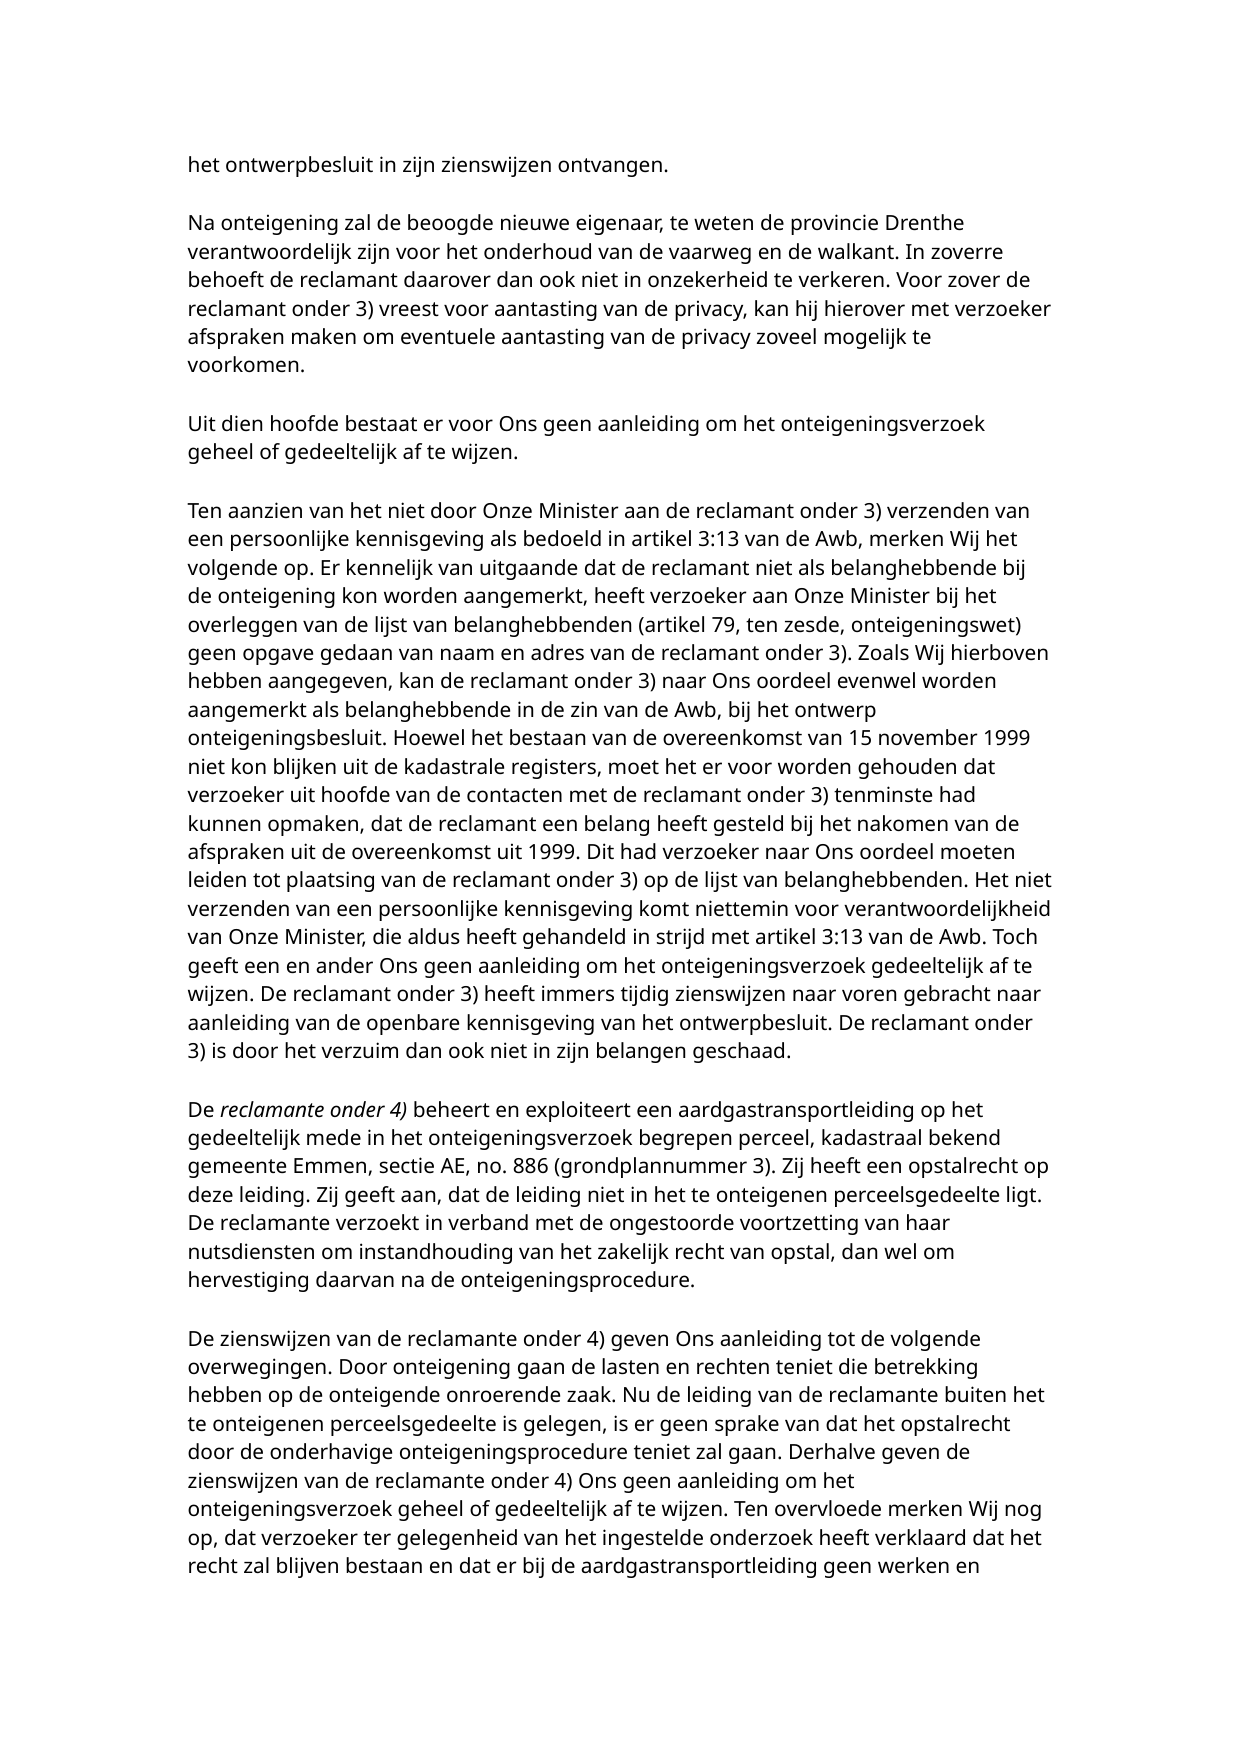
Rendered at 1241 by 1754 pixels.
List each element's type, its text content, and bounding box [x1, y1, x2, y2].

text De reclamante onder 4) beheert en exploiteert een aardgastransportleiding op het gedeeltelijk mede in het onteigeningsverzoek begrepen perceel, kadastraal bekend gemeente Emmen, sectie AE, no. 886 (grondplannummer 3). Zij heeft een opstalrecht op deze leiding. Zij geeft aan, dat de leiding niet in het te onteigenen perceelsgedeelte ligt. De reclamante verzoekt in verband met de ongestoorde voortzetting van haar nutsdiensten om instandhouding van het zakelijk recht van opstal, dan wel om hervestiging daarvan na de onteigeningsprocedure. [187, 1095, 1053, 1294]
text Ten aanzien van het niet door Onze Minister aan de reclamant onder 3) verzenden van een persoonlijke kennisgeving als bedoeld in artikel 3:13 van de Awb, merken Wij het volgende op. Er kennelijk van uitgaande dat de reclamant niet als belanghebbende bij de onteigening kon worden aangemerkt, heeft verzoeker aan Onze Minister bij het overleggen van de lijst van belanghebbenden (artikel 79, ten zesde, onteigeningswet) geen opgave gedaan van naam en adres van de reclamant onder 3). Zoals Wij hierboven hebben aangegeven, kan de reclamant onder 3) naar Ons oordeel evenwel worden aangemerkt als belanghebbende in de zin van de Awb, bij het ontwerp onteigeningsbesluit. Hoewel het bestaan van de overeenkomst van 15 november 1999 niet kon blijken uit de kadastrale registers, moet het er voor worden gehouden dat verzoeker uit hoofde van de contacten met de reclamant onder 3) tenminste had kunnen opmaken, dat de reclamant een belang heeft gesteld bij het nakomen van de afspraken uit de overeenkomst uit 1999. Dit had verzoeker naar Ons oordeel moeten leiden tot plaatsing van de reclamant onder 3) op de lijst van belanghebbenden. Het niet verzenden van een persoonlijke kennisgeving komt niettemin voor verantwoordelijkheid van Onze Minister, die aldus heeft gehandeld in strijd met artikel 3:13 van de Awb. Toch geeft een en ander Ons geen aanleiding om het onteigeningsverzoek gedeeltelijk af te wijzen. De reclamant onder 3) heeft immers tijdig zienswijzen naar voren gebracht naar aanleiding van de openbare kennisgeving van het ontwerpbesluit. De reclamant onder 3) is door het verzuim dan ook niet in zijn belangen geschaad. [187, 496, 1053, 1065]
text Uit dien hoofde bestaat er voor Ons geen aanleiding om het onteigeningsverzoek geheel of gedeeltelijk af te wijzen. [187, 409, 1053, 466]
text Na onteigening zal de beoogde nieuwe eigenaar, te weten de provincie Drenthe verantwoordelijk zijn voor het onderhoud van de vaarweg en de walkant. In zoverre behoeft de reclamant daarover dan ook niet in onzekerheid te verkeren. Voor zover de reclamant onder 3) vreest voor aantasting van de privacy, kan hij hierover met verzoeker afspraken maken om eventuele aantasting van de privacy zoveel mogelijk te voorkomen. [187, 208, 1053, 379]
text het ontwerpbesluit in zijn zienswijzen ontvangen. [187, 150, 1053, 178]
text De zienswijzen van de reclamante onder 4) geven Ons aanleiding tot de volgende overwegingen. Door onteigening gaan de lasten en rechten teniet die betrekking hebben op de onteigende onroerende zaak. Nu de leiding van de reclamante buiten het te onteigenen perceelsgedeelte is gelegen, is er geen sprake van dat het opstalrecht door de onderhavige onteigeningsprocedure teniet zal gaan. Derhalve geven de zienswijzen van de reclamante onder 4) Ons geen aanleiding om het onteigeningsverzoek geheel of gedeeltelijk af te wijzen. Ten overvloede merken Wij nog op, dat verzoeker ter gelegenheid van het ingestelde onderzoek heeft verklaard dat het recht zal blijven bestaan en dat er bij de aardgastransportleiding geen werken en [187, 1324, 1053, 1580]
